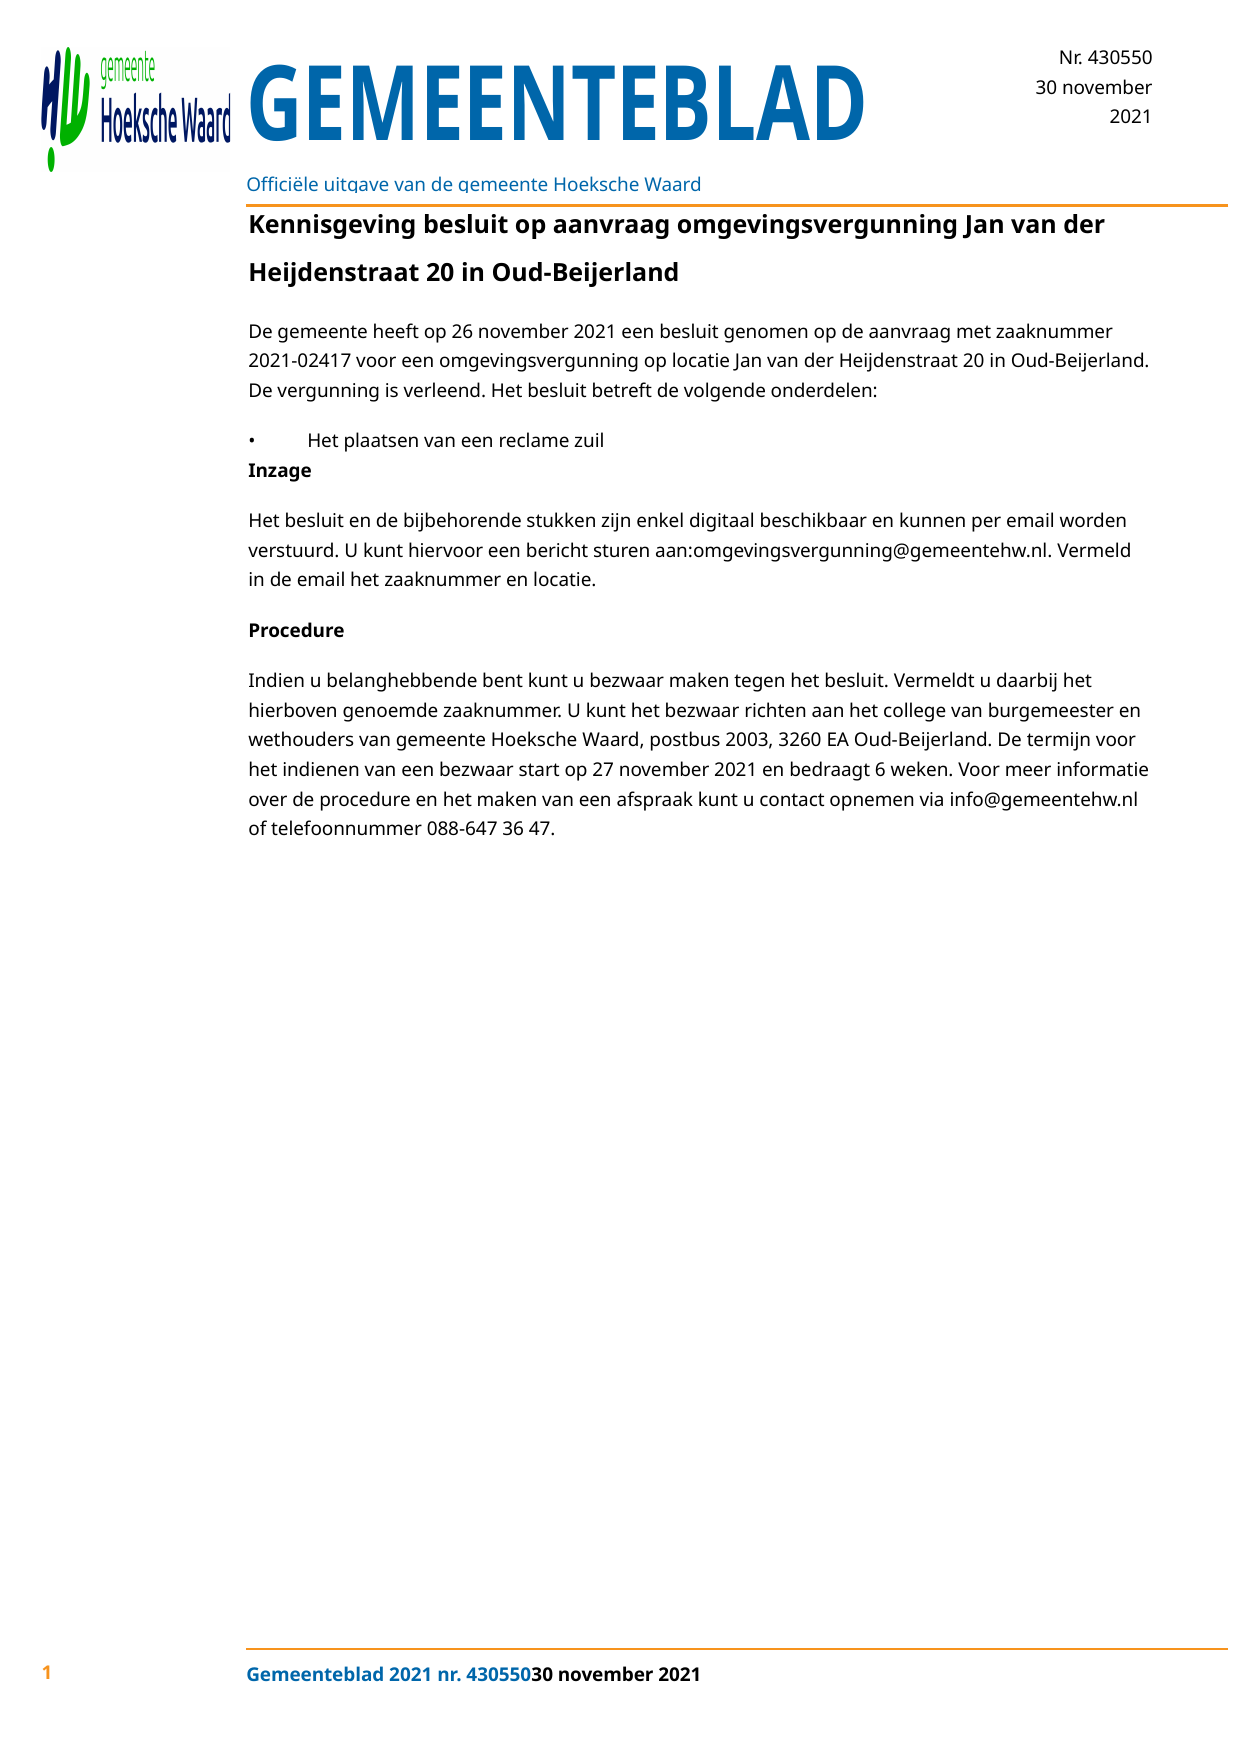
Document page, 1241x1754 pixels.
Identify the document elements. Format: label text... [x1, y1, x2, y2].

text Het besluit en de bijbehorende stukken zijn enkel digitaal beschikbaar en kunnen per email worden verstuurd. U kunt hiervoor een bericht sturen aan:omgevingsvergunning@gemeentehw.nl. Vermeld in de email het zaaknummer en locatie. [248, 507, 1152, 592]
text Inzage [248, 457, 1152, 483]
picture [41, 47, 231, 172]
list Het plaatsen van een reclame zuil [248, 427, 1152, 453]
text De gemeente heeft op 26 november 2021 een besluit genomen op de aanvraag met zaaknummer 2021-02417 voor een omgevingsvergunning op locatie Jan van der Heijdenstraat 20 in Oud-Beijerland. De vergunning is verleend. Het besluit betreft de volgende onderdelen: [248, 318, 1152, 403]
text Procedure [248, 617, 1152, 643]
text Indien u belanghebbende bent kunt u bezwaar maken tegen het besluit. Vermeldt u daarbij het hierboven genoemde zaaknummer. U kunt het bezwaar richten aan het college van burgemeester en wethouders van gemeente Hoeksche Waard, postbus 2003, 3260 EA Oud-Beijerland. De termijn voor het indienen van een bezwaar start op 27 november 2021 en bedraagt 6 weken. Voor meer informatie over de procedure en het maken van een afspraak kunt u contact opnemen via info@gemeentehw.nl of telefoonnummer 088-647 36 47. [248, 667, 1152, 841]
text Kennisgeving besluit op aanvraag omgevingsvergunning Jan van der Heijdenstraat 20 in Oud-Beijerland [248, 207, 1152, 288]
